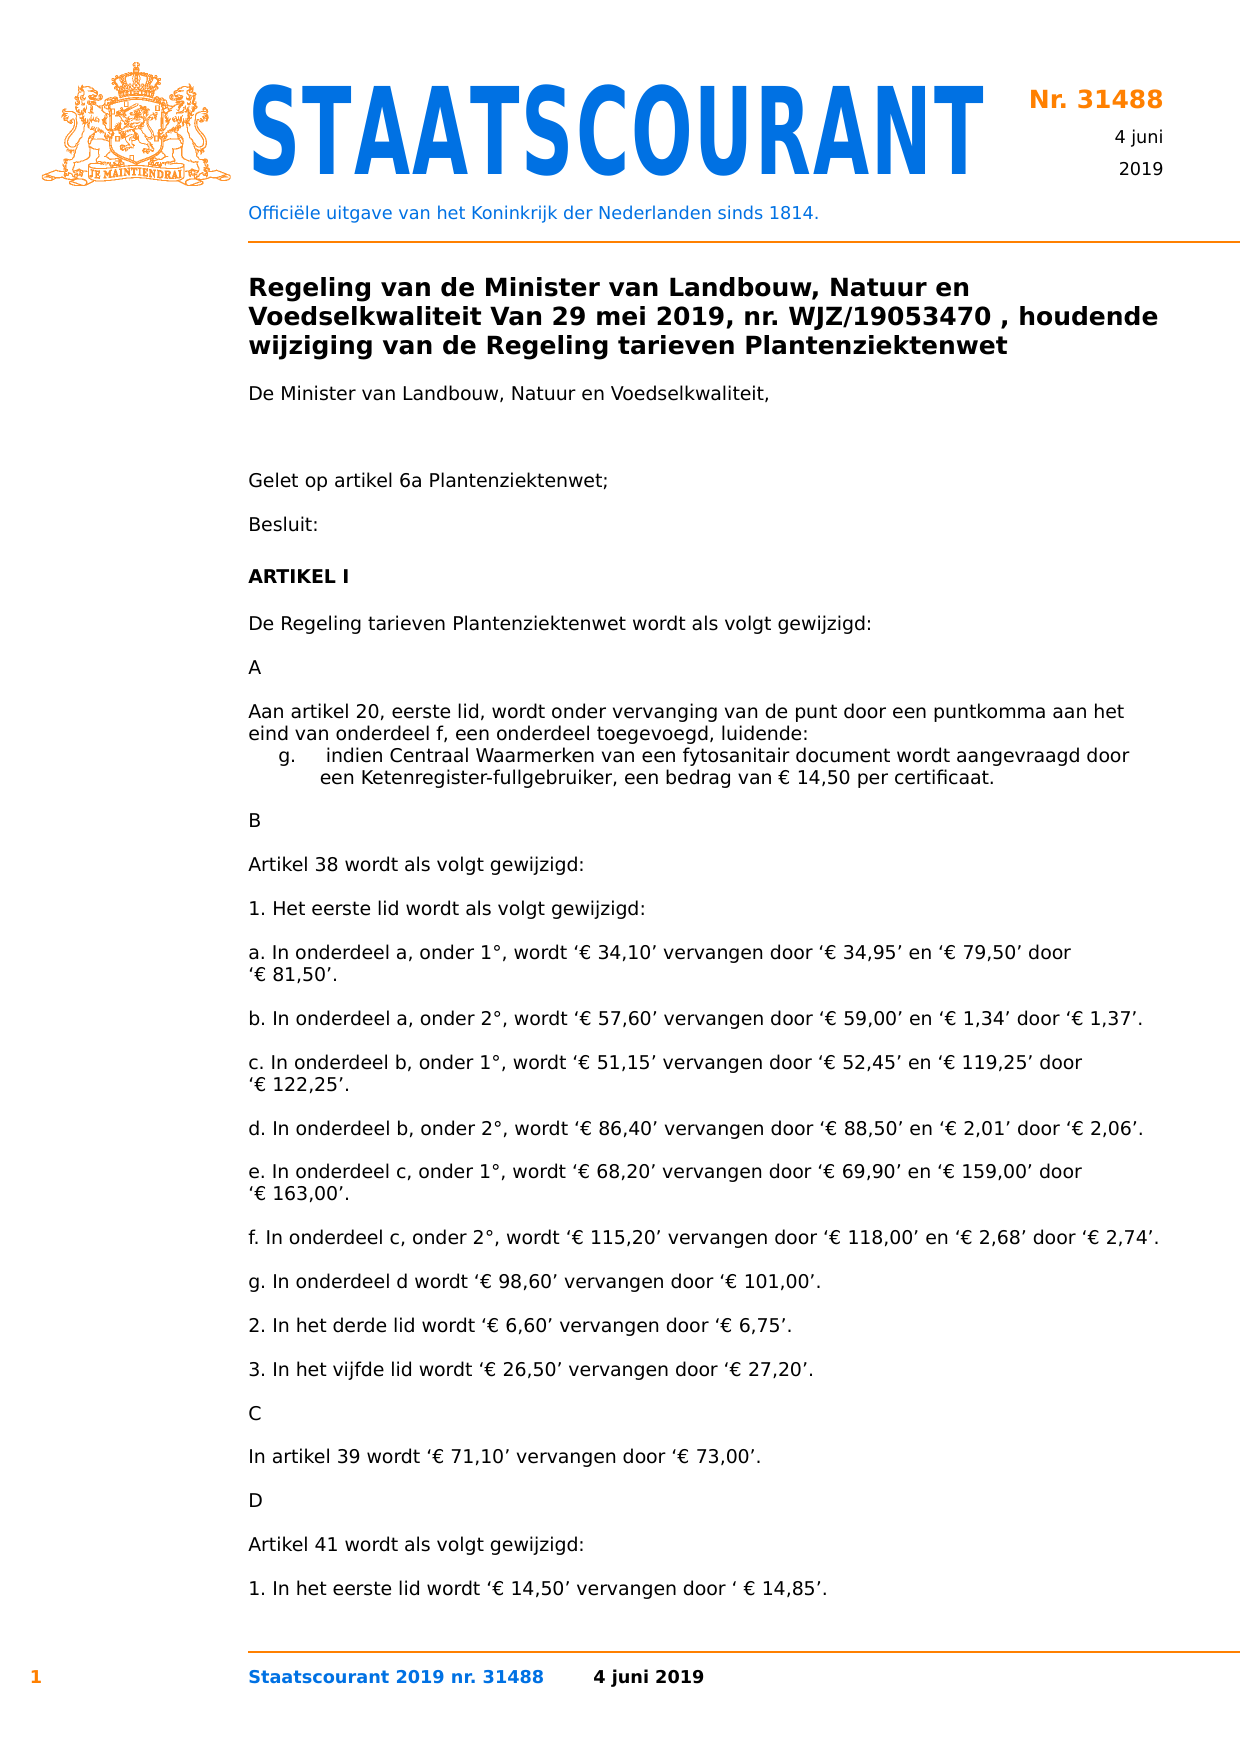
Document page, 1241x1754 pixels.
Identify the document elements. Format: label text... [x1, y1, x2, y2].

text A [248, 657, 1163, 679]
table_cell 2019 [998, 153, 1240, 203]
text D [248, 1490, 1163, 1512]
subtitle ARTIKEL I [248, 566, 1163, 588]
text a. In onderdeel a, onder 1°, wordt ‘€ 34,10’ vervangen door ‘€ 34,95’ en ‘€ 79,50’ door ‘€ 81,50’. [248, 942, 1163, 986]
table_header STAATSCOURANT [248, 62, 998, 203]
text c. In onderdeel b, onder 1°, wordt ‘€ 51,15’ vervangen door ‘€ 52,45’ en ‘€ 119,25’ door ‘€ 122,25’. [248, 1052, 1163, 1096]
text e. In onderdeel c, onder 1°, wordt ‘€ 68,20’ vervangen door ‘€ 69,90’ en ‘€ 159,00’ door ‘€ 163,00’. [248, 1161, 1163, 1205]
text 1. In het eerste lid wordt ‘€ 14,50’ vervangen door ‘ € 14,85’. [248, 1578, 1163, 1600]
text C [248, 1403, 1163, 1424]
text d. In onderdeel b, onder 2°, wordt ‘€ 86,40’ vervangen door ‘€ 88,50’ en ‘€ 2,01’ door ‘€ 2,06’. [248, 1117, 1163, 1139]
picture [41, 62, 231, 186]
table_cell Officiële uitgave van het Koninkrijk der Nederlanden sinds 1814. [248, 203, 1240, 241]
text 3. In het vijfde lid wordt ‘€ 26,50’ vervangen door ‘€ 27,20’. [248, 1359, 1163, 1381]
table_header [25, 62, 248, 241]
text g. In onderdeel d wordt ‘€ 98,60’ vervangen door ‘€ 101,00’. [248, 1271, 1163, 1293]
text In artikel 39 wordt ‘€ 71,10’ vervangen door ‘€ 73,00’. [248, 1446, 1163, 1468]
text Artikel 38 wordt als volgt gewijzigd: [248, 854, 1163, 876]
subtitle Regeling van de Minister van Landbouw, Natuur en Voedselkwaliteit Van 29 mei 2019, nr. WJZ/19053470 , houdende wijziging van de Regeling tarieven Plantenziektenwet [248, 273, 1163, 361]
table_cell 4 juni [998, 121, 1240, 153]
text De Regeling tarieven Plantenziektenwet wordt als volgt gewijzigd: [248, 613, 1163, 635]
text De Minister van Landbouw, Natuur en Voedselkwaliteit, [248, 382, 1163, 404]
text B [248, 810, 1163, 832]
text 1. Het eerste lid wordt als volgt gewijzigd: [248, 898, 1163, 920]
text 2. In het derde lid wordt ‘€ 6,60’ vervangen door ‘€ 6,75’. [248, 1315, 1163, 1337]
table_header Nr. 31488 [998, 62, 1240, 121]
text Gelet op artikel 6a Plantenziektenwet; [248, 470, 1163, 492]
text g. indien Centraal Waarmerken van een fytosanitair document wordt aangevraagd door een Ketenregister-fullgebruiker, een bedrag van € 14,50 per certificaat. [278, 744, 1163, 788]
text Artikel 41 wordt als volgt gewijzigd: [248, 1534, 1163, 1556]
text Besluit: [248, 514, 1163, 536]
text Aan artikel 20, eerste lid, wordt onder vervanging van de punt door een puntkomma aan het eind van onderdeel f, een onderdeel toegevoegd, luidende: [248, 701, 1163, 744]
text f. In onderdeel c, onder 2°, wordt ‘€ 115,20’ vervangen door ‘€ 118,00’ en ‘€ 2,68’ door ‘€ 2,74’. [248, 1227, 1163, 1249]
text b. In onderdeel a, onder 2°, wordt ‘€ 57,60’ vervangen door ‘€ 59,00’ en ‘€ 1,34’ door ‘€ 1,37’. [248, 1008, 1163, 1030]
